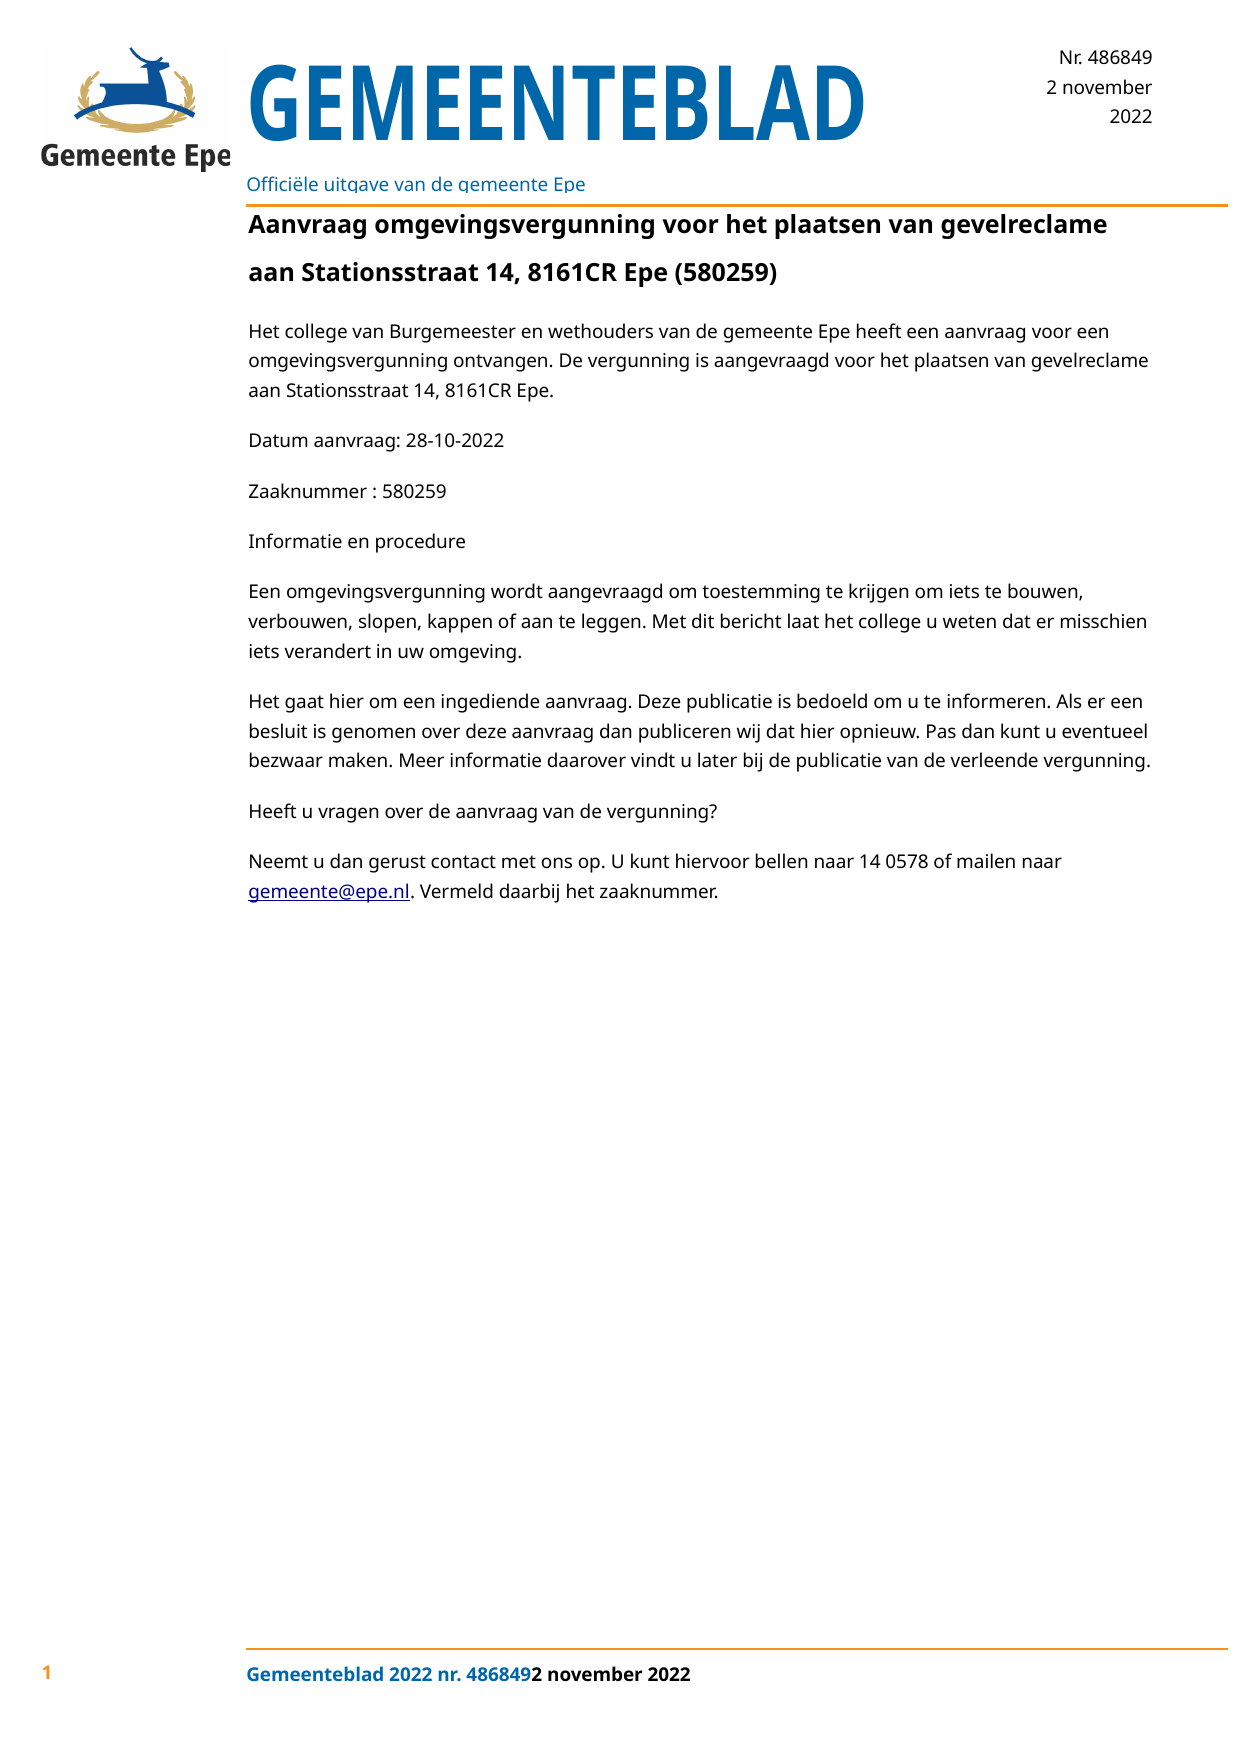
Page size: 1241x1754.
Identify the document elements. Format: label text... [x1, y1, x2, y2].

text Een omgevingsvergunning wordt aangevraagd om toestemming te krijgen om iets te bouwen, verbouwen, slopen, kappen of aan te leggen. Met dit bericht laat het college u weten dat er misschien iets verandert in uw omgeving. [248, 579, 1152, 664]
picture [41, 47, 231, 172]
text Het gaat hier om een ingediende aanvraag. Deze publicatie is bedoeld om u te informeren. Als er een besluit is genomen over deze aanvraag dan publiceren wij dat hier opnieuw. Pas dan kunt u eventueel bezwaar maken. Meer informatie daarover vindt u later bij de publicatie van de verleende vergunning. [248, 688, 1152, 773]
text Heeft u vragen over de aanvraag van de vergunning? [248, 798, 1152, 824]
text Informatie en procedure [248, 528, 1152, 554]
text Neemt u dan gerust contact met ons op. U kunt hiervoor bellen naar 14 0578 of mailen naar gemeente@epe.nl. Vermeld daarbij het zaaknummer. [248, 848, 1152, 904]
text Aanvraag omgevingsvergunning voor het plaatsen van gevelreclame aan Stationsstraat 14, 8161CR Epe (580259) [248, 207, 1152, 288]
text Datum aanvraag: 28-10-2022 [248, 427, 1152, 453]
text Zaaknummer : 580259 [248, 478, 1152, 504]
text Het college van Burgemeester en wethouders van de gemeente Epe heeft een aanvraag voor een omgevingsvergunning ontvangen. De vergunning is aangevraagd voor het plaatsen van gevelreclame aan Stationsstraat 14, 8161CR Epe. [248, 318, 1152, 403]
